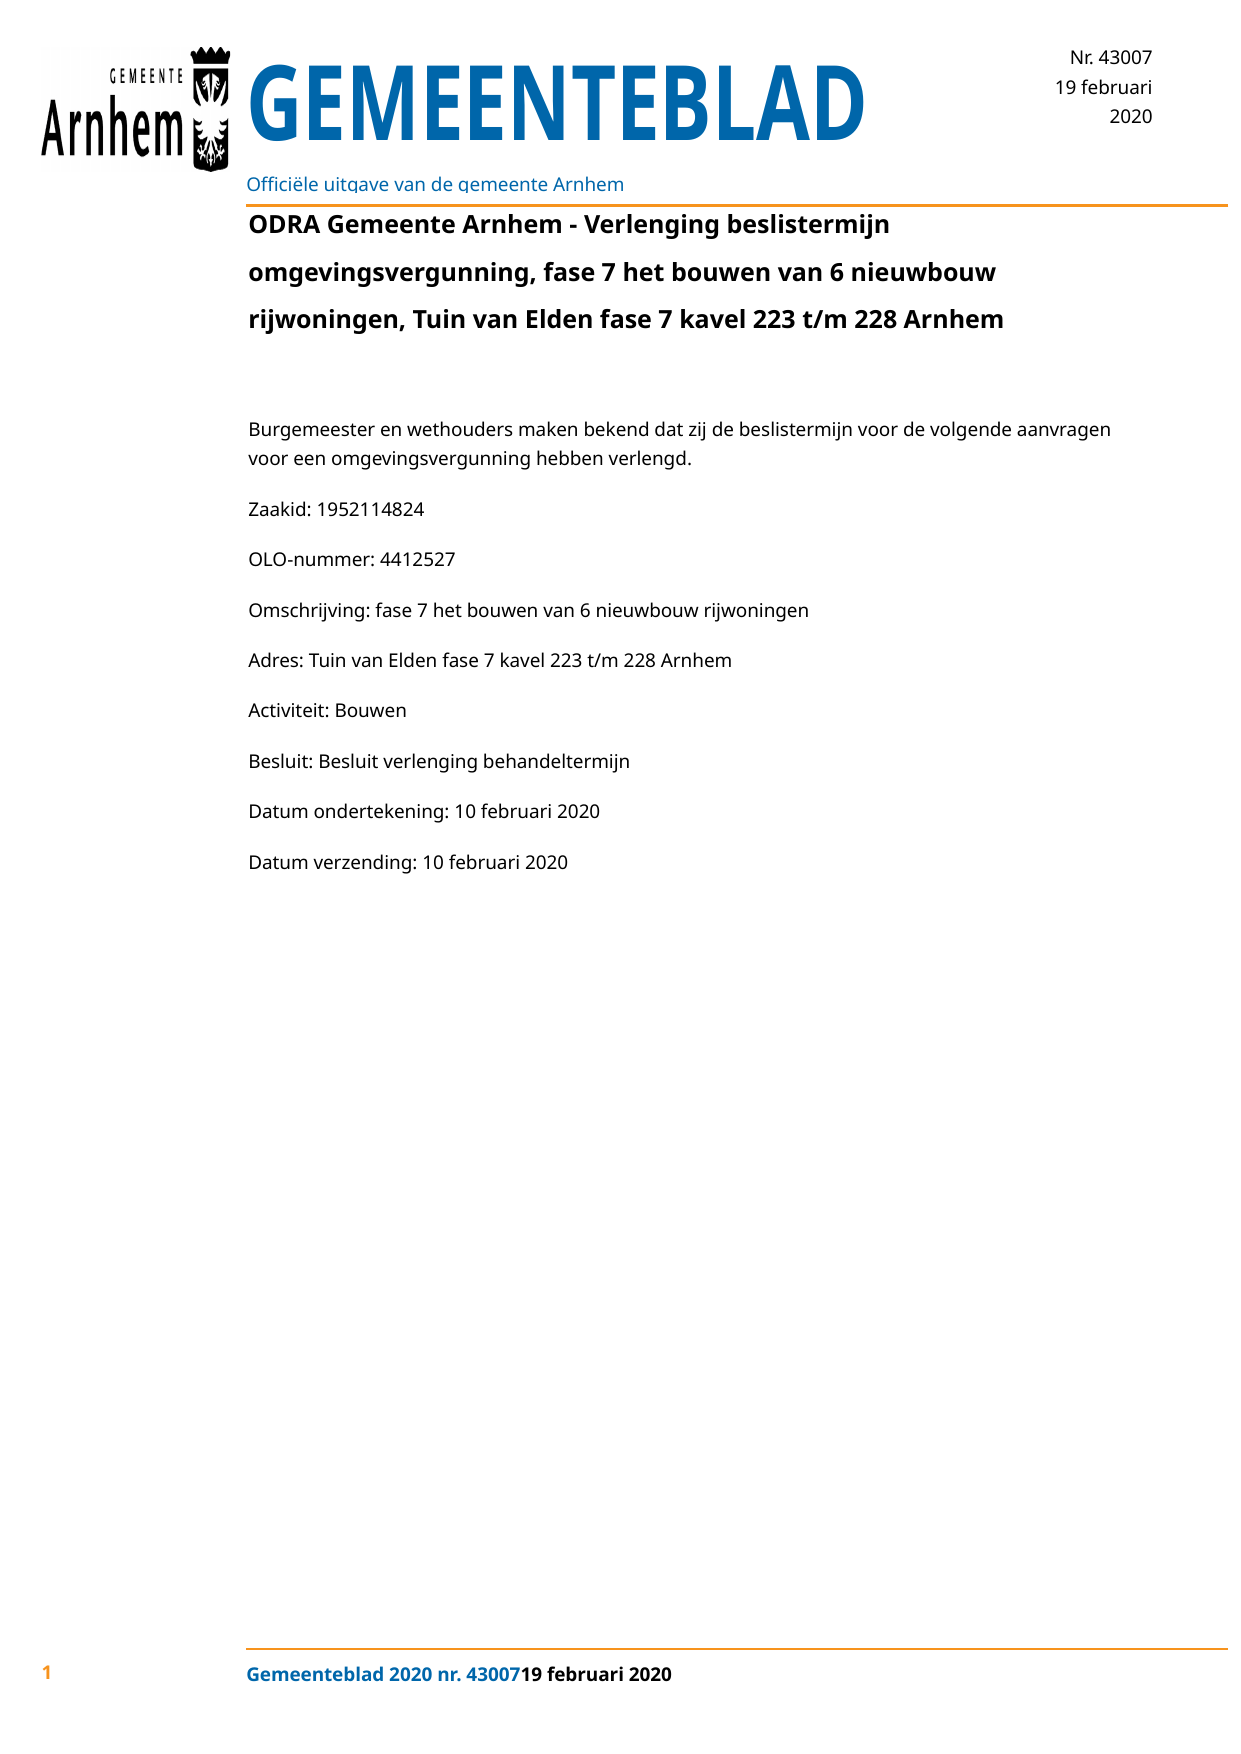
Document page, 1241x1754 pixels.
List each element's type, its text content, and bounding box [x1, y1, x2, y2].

text Adres: Tuin van Elden fase 7 kavel 223 t/m 228 Arnhem [248, 647, 1152, 673]
text Activiteit: Bouwen [248, 698, 1152, 723]
text Omschrijving: fase 7 het bouwen van 6 nieuwbouw rijwoningen [248, 597, 1152, 622]
text Datum verzending: 10 februari 2020 [248, 849, 1152, 874]
picture [41, 47, 231, 172]
text Besluit: Besluit verlenging behandeltermijn [248, 748, 1152, 774]
text Datum ondertekening: 10 februari 2020 [248, 798, 1152, 824]
text Zaakid: 1952114824 [248, 496, 1152, 522]
text Burgemeester en wethouders maken bekend dat zij de beslistermijn voor de volgende aanvragen voor een omgevingsvergunning hebben verlengd. [248, 416, 1152, 471]
text OLO-nummer: 4412527 [248, 546, 1152, 572]
text ODRA Gemeente Arnhem - Verlenging beslistermijn omgevingsvergunning, fase 7 het bouwen van 6 nieuwbouw rijwoningen, Tuin van Elden fase 7 kavel 223 t/m 228 Arnhem [248, 207, 1152, 336]
